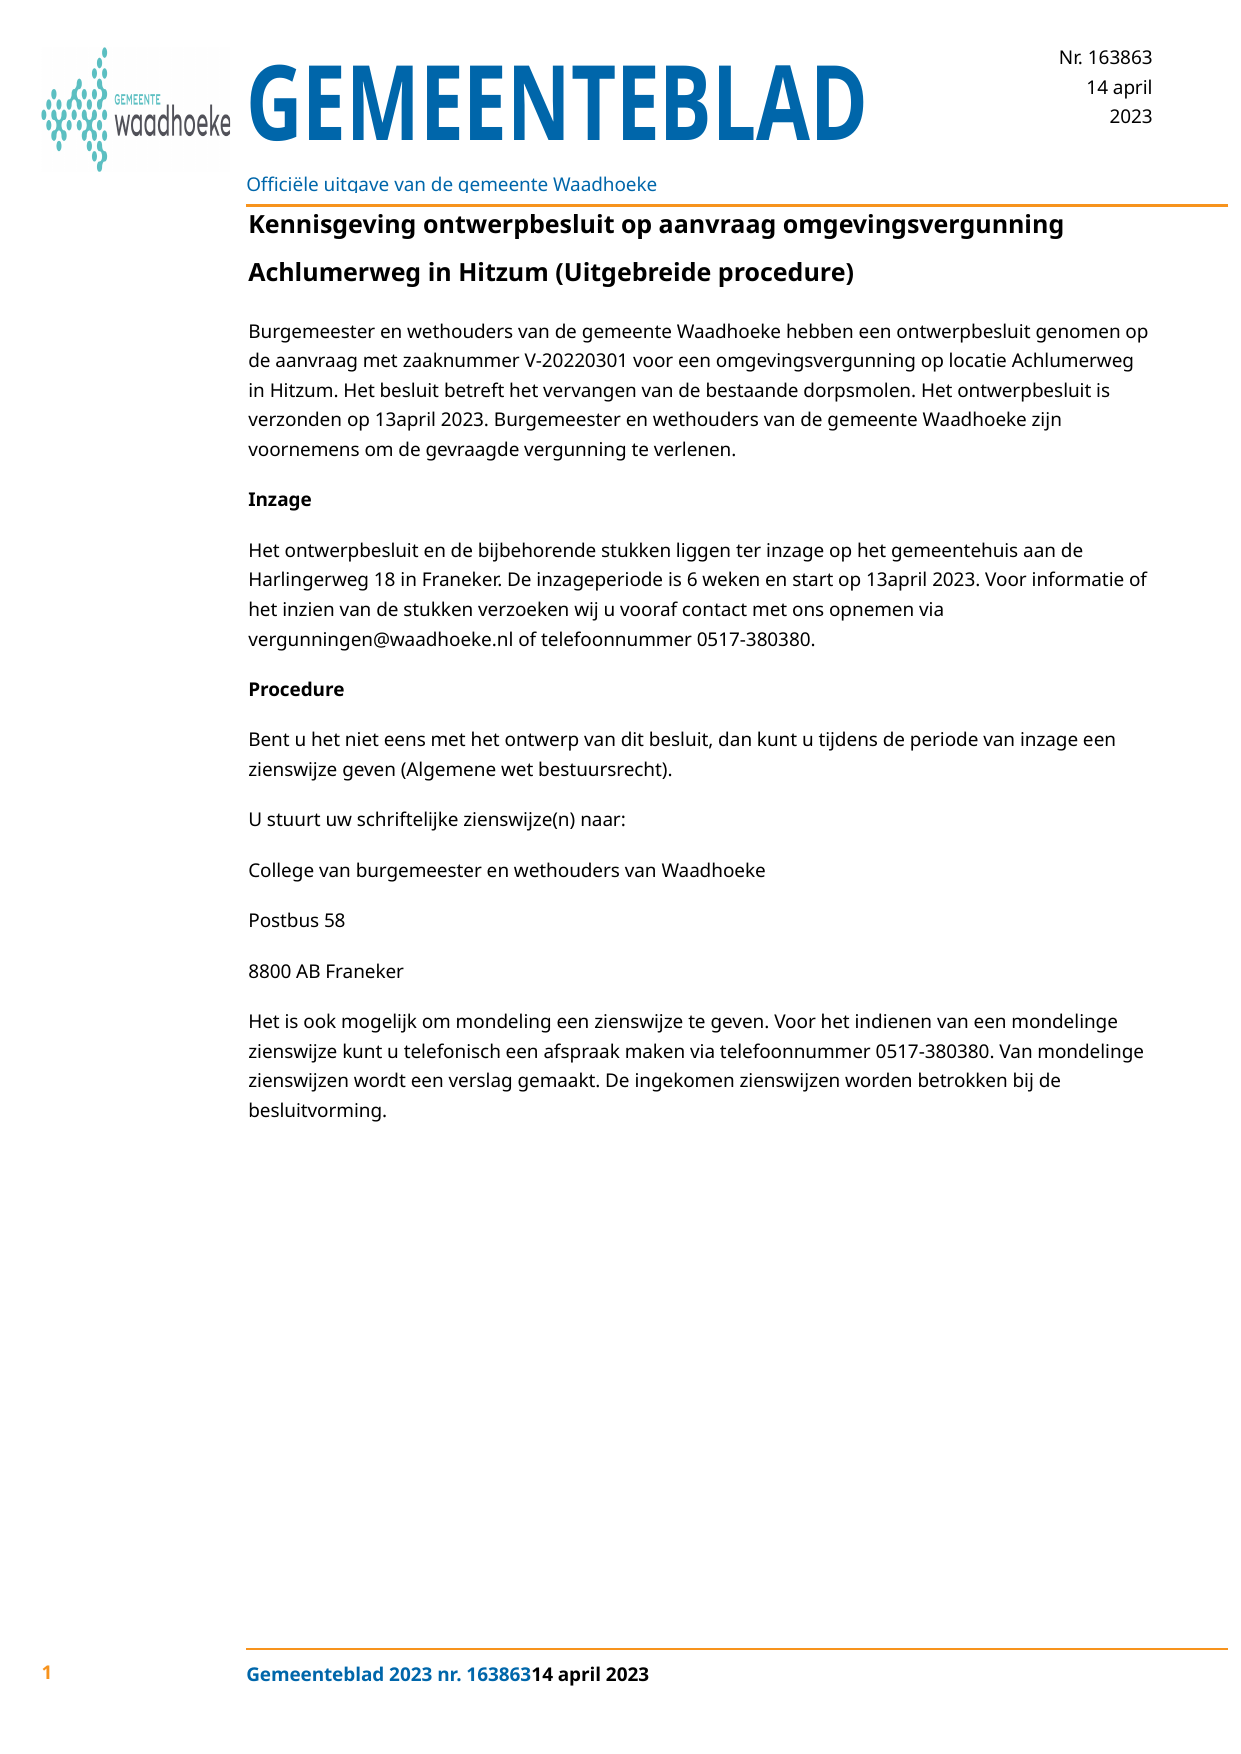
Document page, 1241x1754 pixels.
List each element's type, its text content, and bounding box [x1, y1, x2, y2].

picture [41, 47, 231, 172]
text Het ontwerpbesluit en de bijbehorende stukken liggen ter inzage op het gemeentehuis aan de Harlingerweg 18 in Franeker. De inzageperiode is 6 weken en start op 13april 2023. Voor informatie of het inzien van de stukken verzoeken wij u vooraf contact met ons opnemen via vergunningen@waadhoeke.nl of telefoonnummer 0517-380380. [248, 537, 1152, 652]
text Het is ook mogelijk om mondeling een zienswijze te geven. Voor het indienen van een mondelinge zienswijze kunt u telefonisch een afspraak maken via telefoonnummer 0517-380380. Van mondelinge zienswijzen wordt een verslag gemaakt. De ingekomen zienswijzen worden betrokken bij de besluitvorming. [248, 1008, 1152, 1123]
text College van burgemeester en wethouders van Waadhoeke [248, 857, 1152, 883]
text U stuurt uw schriftelijke zienswijze(n) naar: [248, 807, 1152, 832]
text Procedure [248, 676, 1152, 702]
text Postbus 58 [248, 907, 1152, 933]
text Bent u het niet eens met het ontwerp van dit besluit, dan kunt u tijdens de periode van inzage een zienswijze geven (Algemene wet bestuursrecht). [248, 727, 1152, 782]
text 8800 AB Franeker [248, 958, 1152, 984]
text Inzage [248, 487, 1152, 512]
text Kennisgeving ontwerpbesluit op aanvraag omgevingsvergunning Achlumerweg in Hitzum (Uitgebreide procedure) [248, 207, 1152, 288]
text Burgemeester en wethouders van de gemeente Waadhoeke hebben een ontwerpbesluit genomen op de aanvraag met zaaknummer V-20220301 voor een omgevingsvergunning op locatie Achlumerweg in Hitzum. Het besluit betreft het vervangen van de bestaande dorpsmolen. Het ontwerpbesluit is verzonden op 13april 2023. Burgemeester en wethouders van de gemeente Waadhoeke zijn voornemens om de gevraagde vergunning te verlenen. [248, 318, 1152, 462]
